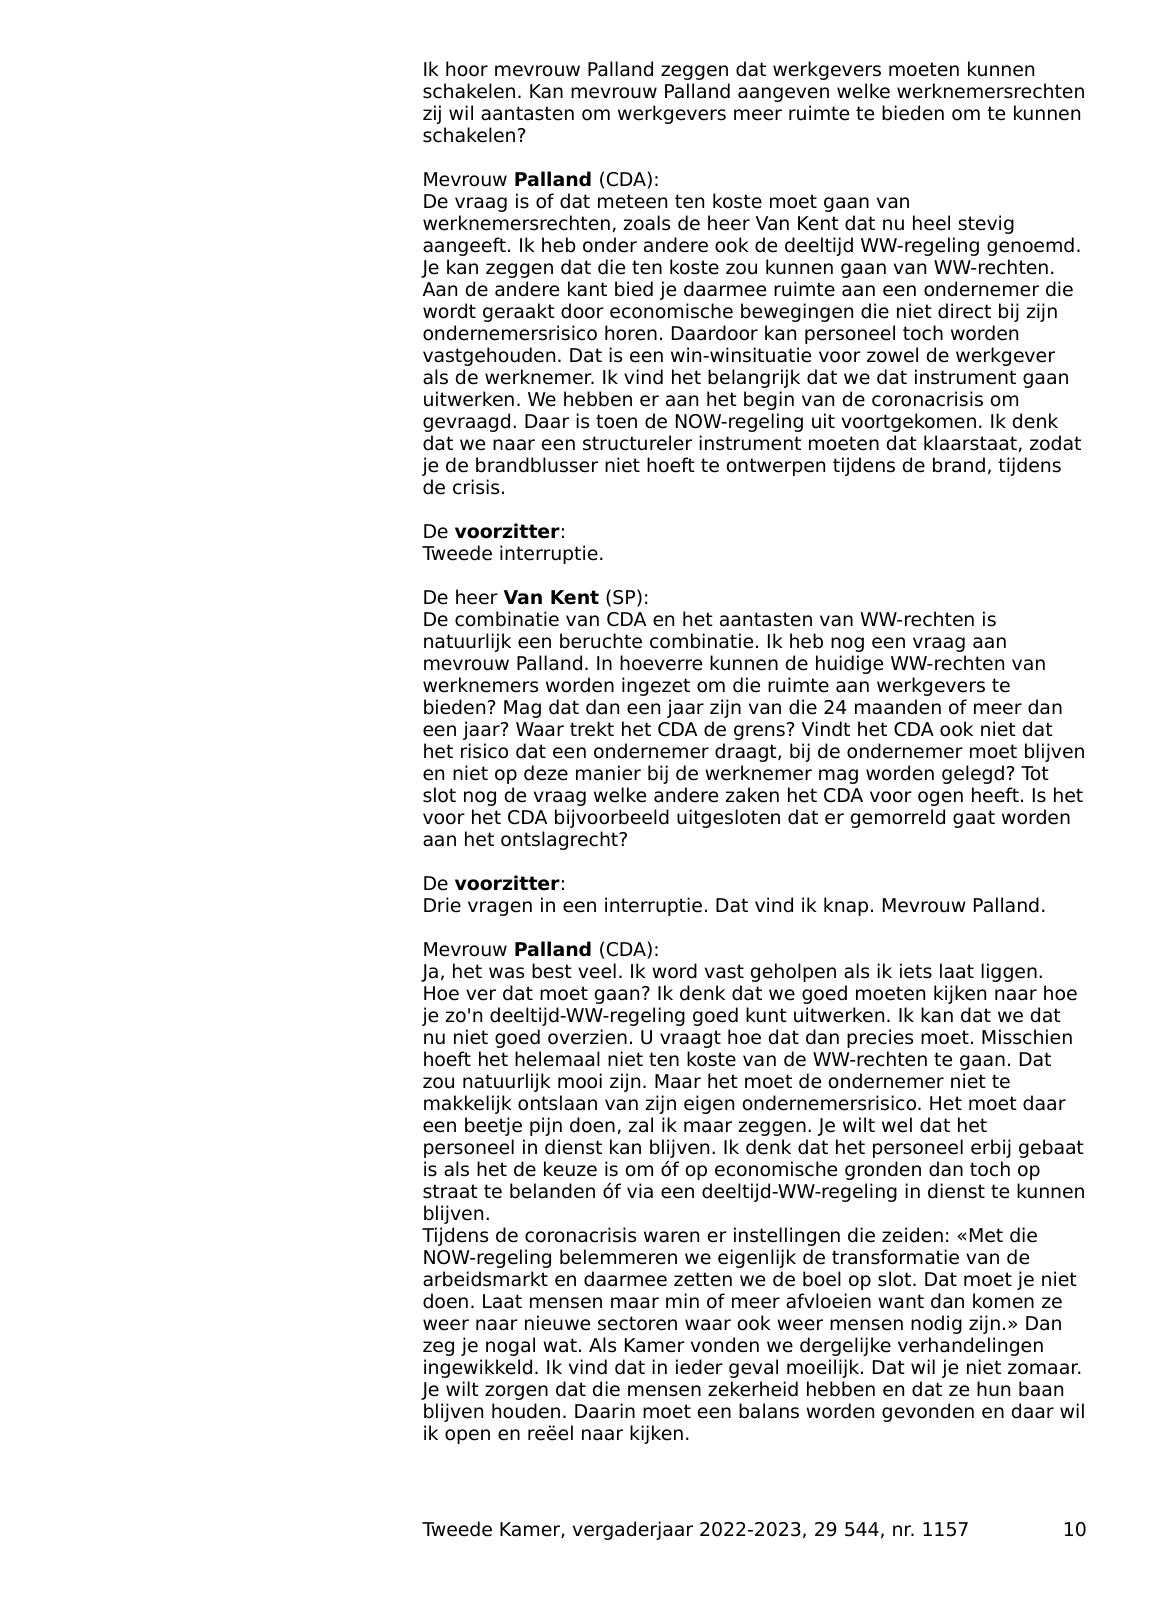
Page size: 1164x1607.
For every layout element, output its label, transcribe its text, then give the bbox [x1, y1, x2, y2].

text Mevrouw Palland (CDA): [422, 939, 1087, 961]
text De heer Van Kent (SP): [422, 587, 1087, 609]
text De voorzitter: [422, 521, 1087, 543]
text Drie vragen in een interruptie. Dat vind ik knap. Mevrouw Palland. [422, 895, 1087, 917]
text Ja, het was best veel. Ik word vast geholpen als ik iets laat liggen. Hoe ver dat moet gaan? Ik denk dat we goed moeten kijken naar hoe je zo'n deeltijd-WW-regeling goed kunt uitwerken. Ik kan dat we dat nu niet goed overzien. U vraagt hoe dat dan precies moet. Misschien hoeft het helemaal niet ten koste van de WW-rechten te gaan. Dat zou natuurlijk mooi zijn. Maar het moet de ondernemer niet te makkelijk ontslaan van zijn eigen ondernemersrisico. Het moet daar een beetje pijn doen, zal ik maar zeggen. Je wilt wel dat het personeel in dienst kan blijven. Ik denk dat het personeel erbij gebaat is als het de keuze is om óf op economische gronden dan toch op straat te belanden óf via een deeltijd-WW-regeling in dienst te kunnen blijven. [422, 961, 1087, 1225]
text Tijdens de coronacrisis waren er instellingen die zeiden: «Met die NOW-regeling belemmeren we eigenlijk de transformatie van de arbeidsmarkt en daarmee zetten we de boel op slot. Dat moet je niet doen. Laat mensen maar min of meer afvloeien want dan komen ze weer naar nieuwe sectoren waar ook weer mensen nodig zijn.» Dan zeg je nogal wat. Als Kamer vonden we dergelijke verhandelingen ingewikkeld. Ik vind dat in ieder geval moeilijk. Dat wil je niet zomaar. Je wilt zorgen dat die mensen zekerheid hebben en dat ze hun baan blijven houden. Daarin moet een balans worden gevonden en daar wil ik open en reëel naar kijken. [422, 1225, 1087, 1445]
text De voorzitter: [422, 873, 1087, 895]
text Ik hoor mevrouw Palland zeggen dat werkgevers moeten kunnen schakelen. Kan mevrouw Palland aangeven welke werknemersrechten zij wil aantasten om werkgevers meer ruimte te bieden om te kunnen schakelen? [422, 59, 1087, 147]
text Mevrouw Palland (CDA): [422, 169, 1087, 191]
text De combinatie van CDA en het aantasten van WW-rechten is natuurlijk een beruchte combinatie. Ik heb nog een vraag aan mevrouw Palland. In hoeverre kunnen de huidige WW-rechten van werknemers worden ingezet om die ruimte aan werkgevers te bieden? Mag dat dan een jaar zijn van die 24 maanden of meer dan een jaar? Waar trekt het CDA de grens? Vindt het CDA ook niet dat het risico dat een ondernemer draagt, bij de ondernemer moet blijven en niet op deze manier bij de werknemer mag worden gelegd? Tot slot nog de vraag welke andere zaken het CDA voor ogen heeft. Is het voor het CDA bijvoorbeeld uitgesloten dat er gemorreld gaat worden aan het ontslagrecht? [422, 609, 1087, 851]
text De vraag is of dat meteen ten koste moet gaan van werknemersrechten, zoals de heer Van Kent dat nu heel stevig aangeeft. Ik heb onder andere ook de deeltijd WW-regeling genoemd. Je kan zeggen dat die ten koste zou kunnen gaan van WW-rechten. Aan de andere kant bied je daarmee ruimte aan een ondernemer die wordt geraakt door economische bewegingen die niet direct bij zijn ondernemersrisico horen. Daardoor kan personeel toch worden vastgehouden. Dat is een win-winsituatie voor zowel de werkgever als de werknemer. Ik vind het belangrijk dat we dat instrument gaan uitwerken. We hebben er aan het begin van de coronacrisis om gevraagd. Daar is toen de NOW-regeling uit voortgekomen. Ik denk dat we naar een structureler instrument moeten dat klaarstaat, zodat je de brandblusser niet hoeft te ontwerpen tijdens de brand, tijdens de crisis. [422, 191, 1087, 499]
text Tweede interruptie. [422, 543, 1087, 565]
